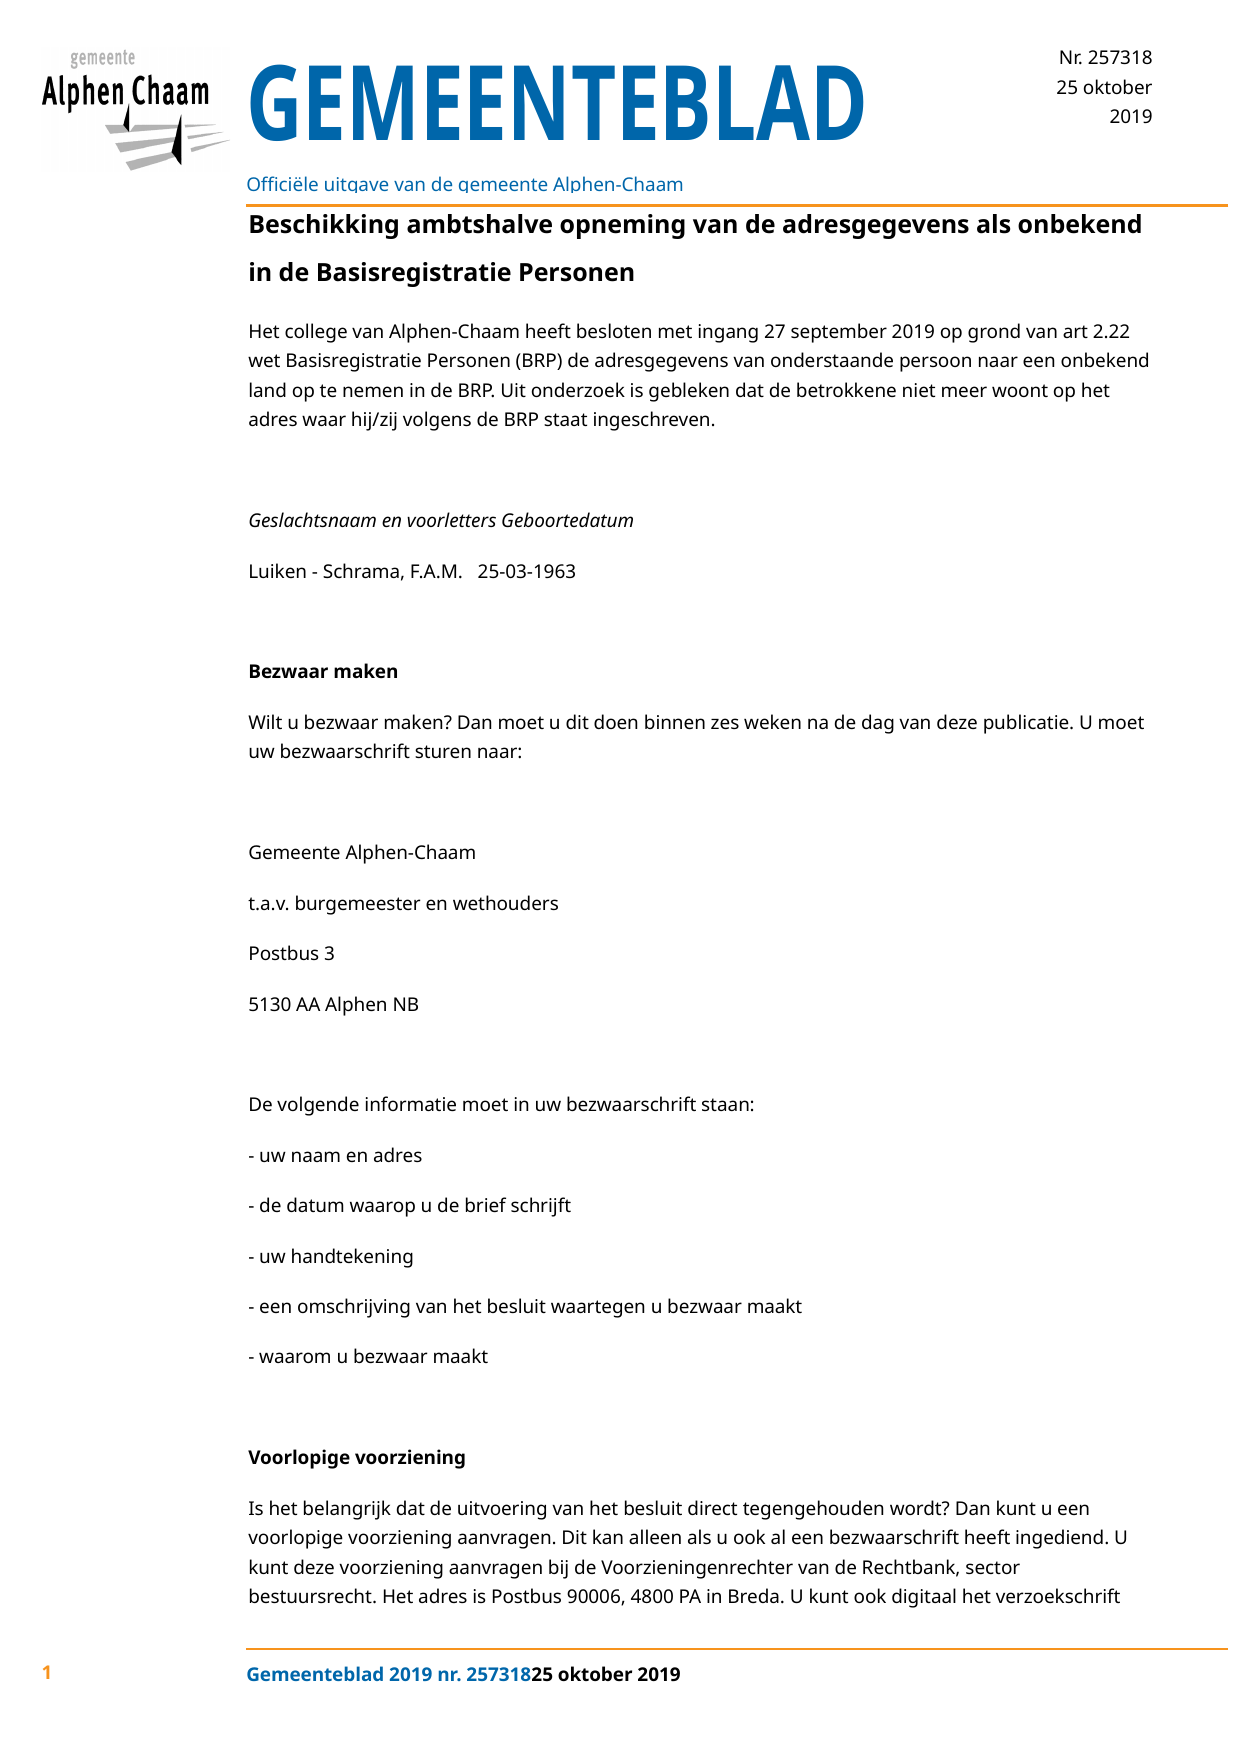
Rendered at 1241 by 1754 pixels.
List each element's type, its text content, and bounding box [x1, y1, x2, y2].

text Luiken - Schrama, F.A.M. 25-03-1963 [248, 558, 1152, 584]
text Geslachtsnaam en voorletters Geboortedatum [248, 507, 1152, 533]
text Bezwaar maken [248, 659, 1152, 684]
text De volgende informatie moet in uw bezwaarschrift staan: [248, 1092, 1152, 1117]
text Postbus 3 [248, 940, 1152, 966]
text Voorlopige voorziening [248, 1444, 1152, 1470]
text Beschikking ambtshalve opneming van de adresgegevens als onbekend in de Basisregistratie Personen [248, 207, 1152, 288]
picture [41, 47, 231, 172]
text - uw naam en adres [248, 1142, 1152, 1168]
text - de datum waarop u de brief schrijft [248, 1192, 1152, 1218]
text Wilt u bezwaar maken? Dan moet u dit doen binnen zes weken na de dag van deze publicatie. U moet uw bezwaarschrift sturen naar: [248, 709, 1152, 764]
text - uw handtekening [248, 1243, 1152, 1269]
text Het college van Alphen-Chaam heeft besloten met ingang 27 september 2019 op grond van art 2.22 wet Basisregistratie Personen (BRP) de adresgegevens van onderstaande persoon naar een onbekend land op te nemen in de BRP. Uit onderzoek is gebleken dat de betrokkene niet meer woont op het adres waar hij/zij volgens de BRP staat ingeschreven. [248, 318, 1152, 432]
text - een omschrijving van het besluit waartegen u bezwaar maakt [248, 1293, 1152, 1319]
text 5130 AA Alphen NB [248, 991, 1152, 1017]
text - waarom u bezwaar maakt [248, 1344, 1152, 1369]
text Gemeente Alphen-Chaam [248, 839, 1152, 865]
text t.a.v. burgemeester en wethouders [248, 890, 1152, 916]
text Is het belangrijk dat de uitvoering van het besluit direct tegengehouden wordt? Dan kunt u een voorlopige voorziening aanvragen. Dit kan alleen als u ook al een bezwaarschrift heeft ingediend. U kunt deze voorziening aanvragen bij de Voorzieningenrechter van de Rechtbank, sector bestuursrecht. Het adres is Postbus 90006, 4800 PA in Breda. U kunt ook digitaal het verzoekschrift [248, 1495, 1152, 1609]
